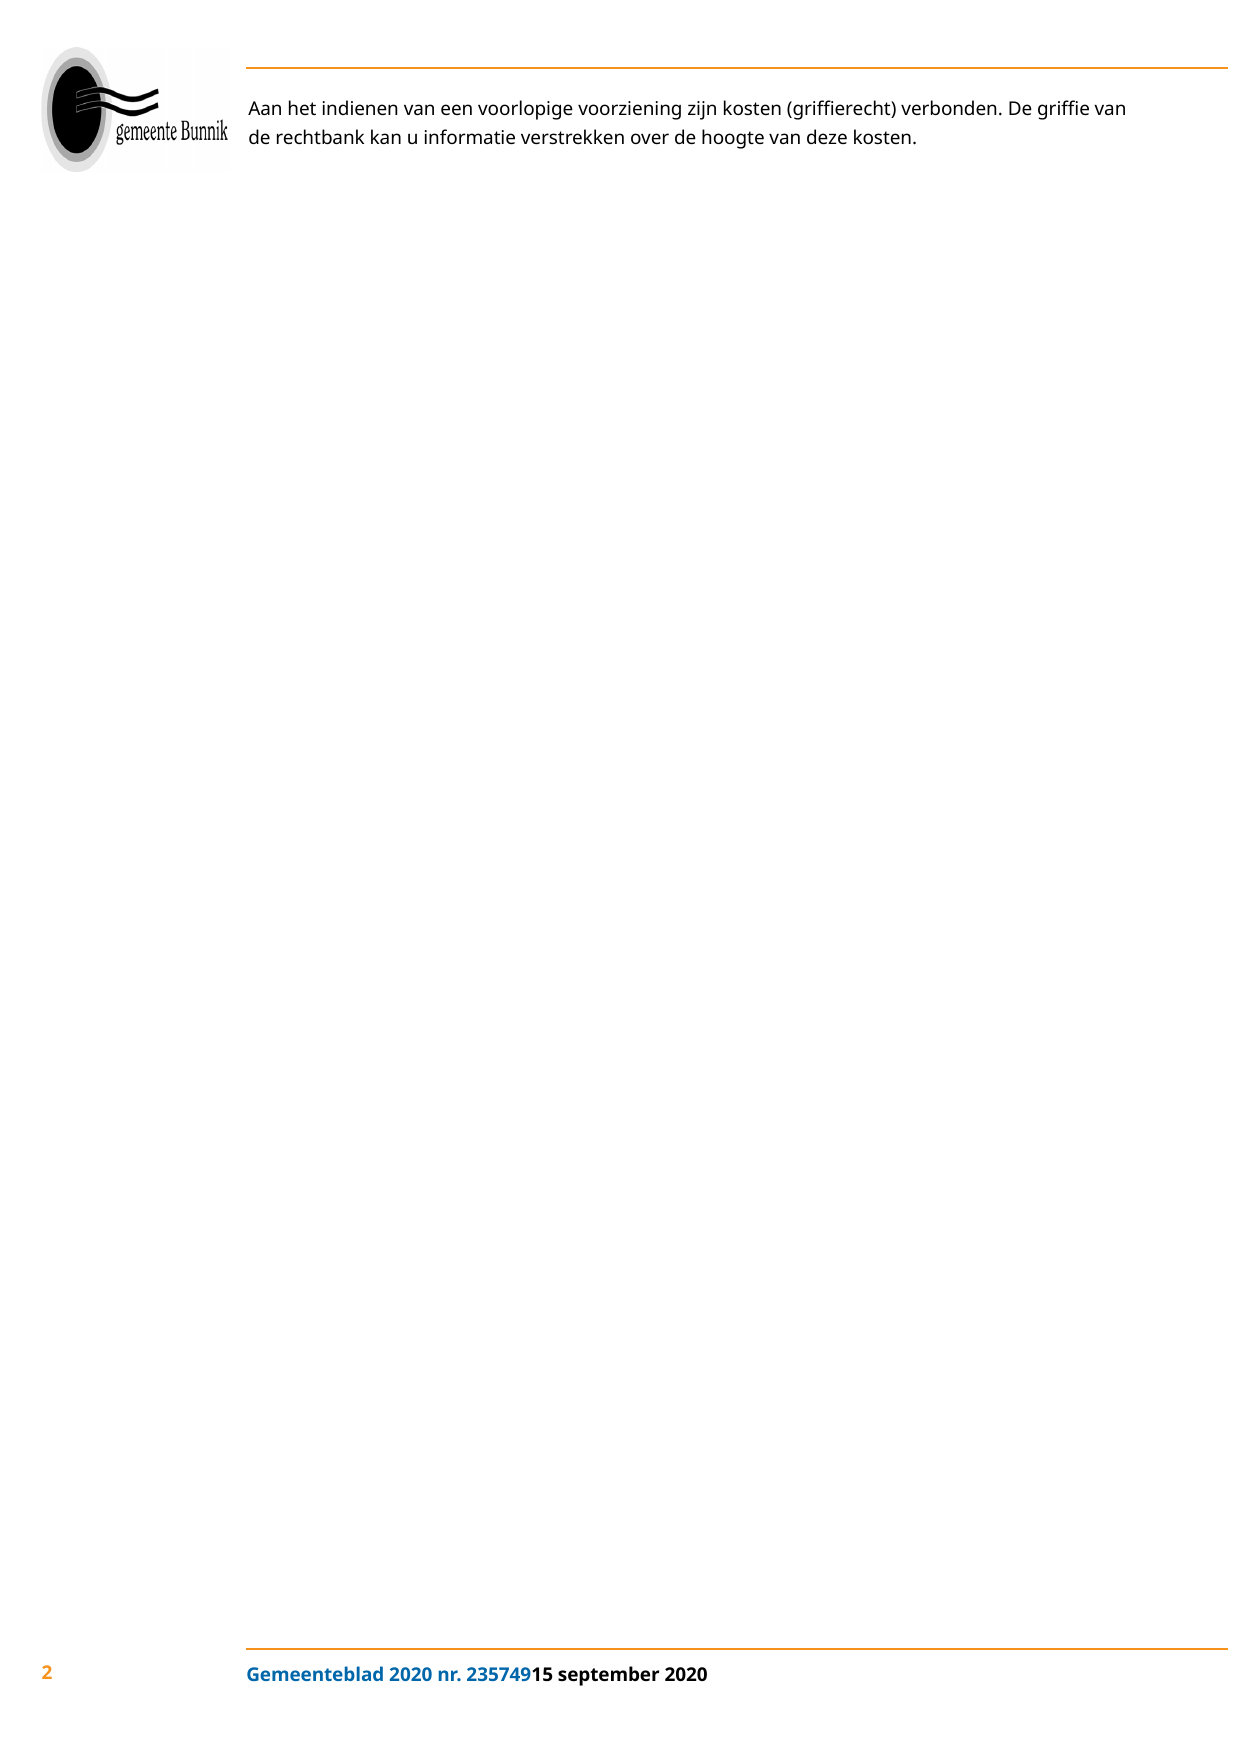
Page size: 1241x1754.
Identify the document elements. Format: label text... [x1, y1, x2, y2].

picture [41, 47, 231, 172]
text Aan het indienen van een voorlopige voorziening zijn kosten (griffierecht) verbonden. De griffie van de rechtbank kan u informatie verstrekken over de hoogte van deze kosten. [248, 95, 1152, 150]
